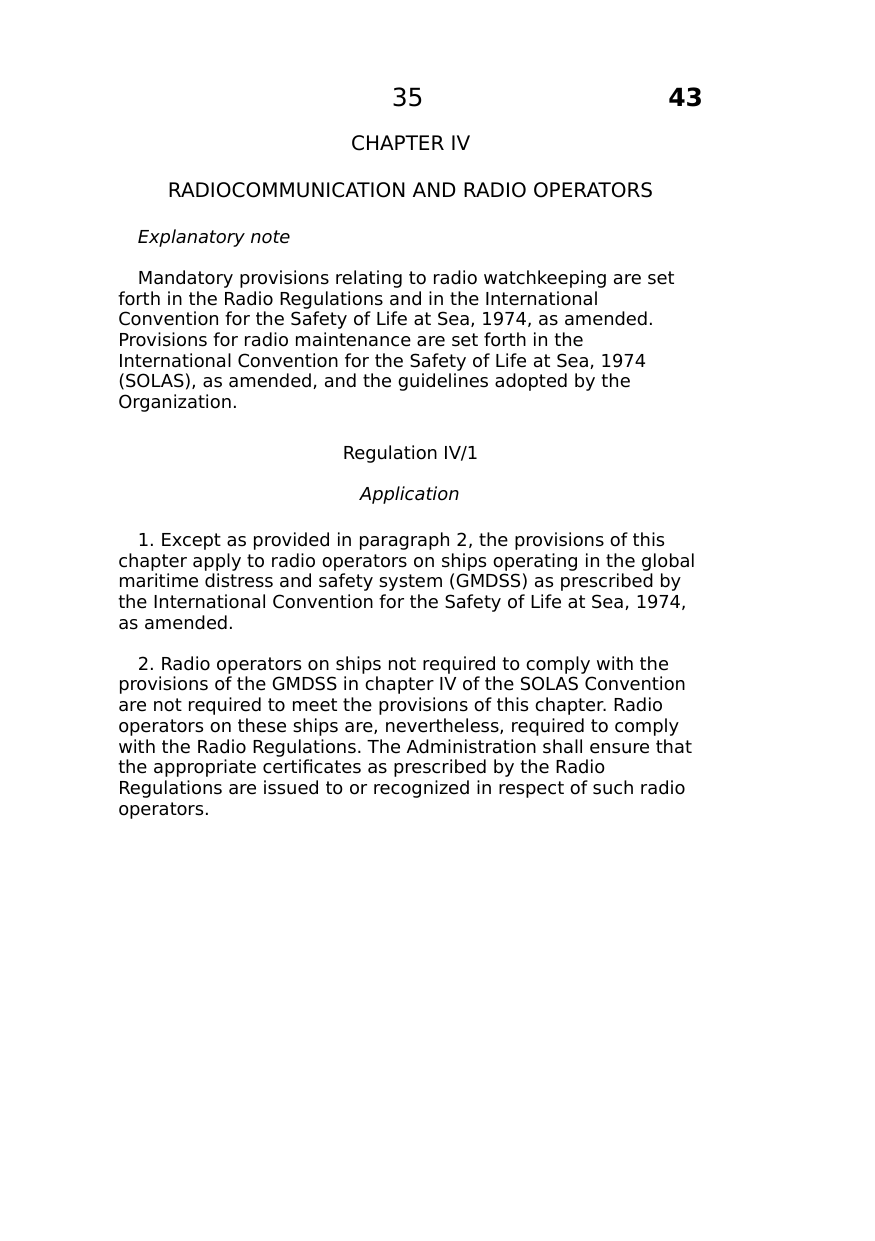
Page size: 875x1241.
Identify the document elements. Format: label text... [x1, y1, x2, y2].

text 1. Except as provided in paragraph 2, the provisions of this chapter apply to radio operators on ships operating in the global maritime distress and safety system (GMDSS) as prescribed by the International Convention for the Safety of Life at Sea, 1974, as amended. [118, 530, 703, 633]
subtitle Regulation IV/1 Application [118, 443, 703, 505]
text Explanatory note [118, 227, 703, 248]
subtitle CHAPTER IV RADIOCOMMUNICATION AND RADIO OPERATORS [118, 132, 703, 202]
text 2. Radio operators on ships not required to comply with the provisions of the GMDSS in chapter IV of the SOLAS Convention are not required to meet the provisions of this chapter. Radio operators on these ships are, nevertheless, required to comply with the Radio Regulations. The Administration shall ensure that the appropriate certificates as prescribed by the Radio Regulations are issued to or recognized in respect of such radio operators. [118, 653, 703, 819]
text Mandatory provisions relating to radio watchkeeping are set forth in the Radio Regulations and in the International Convention for the Safety of Life at Sea, 1974, as amended. Provisions for radio maintenance are set forth in the International Convention for the Safety of Life at Sea, 1974 (SOLAS), as amended, and the guidelines adopted by the Organization. [118, 268, 703, 413]
